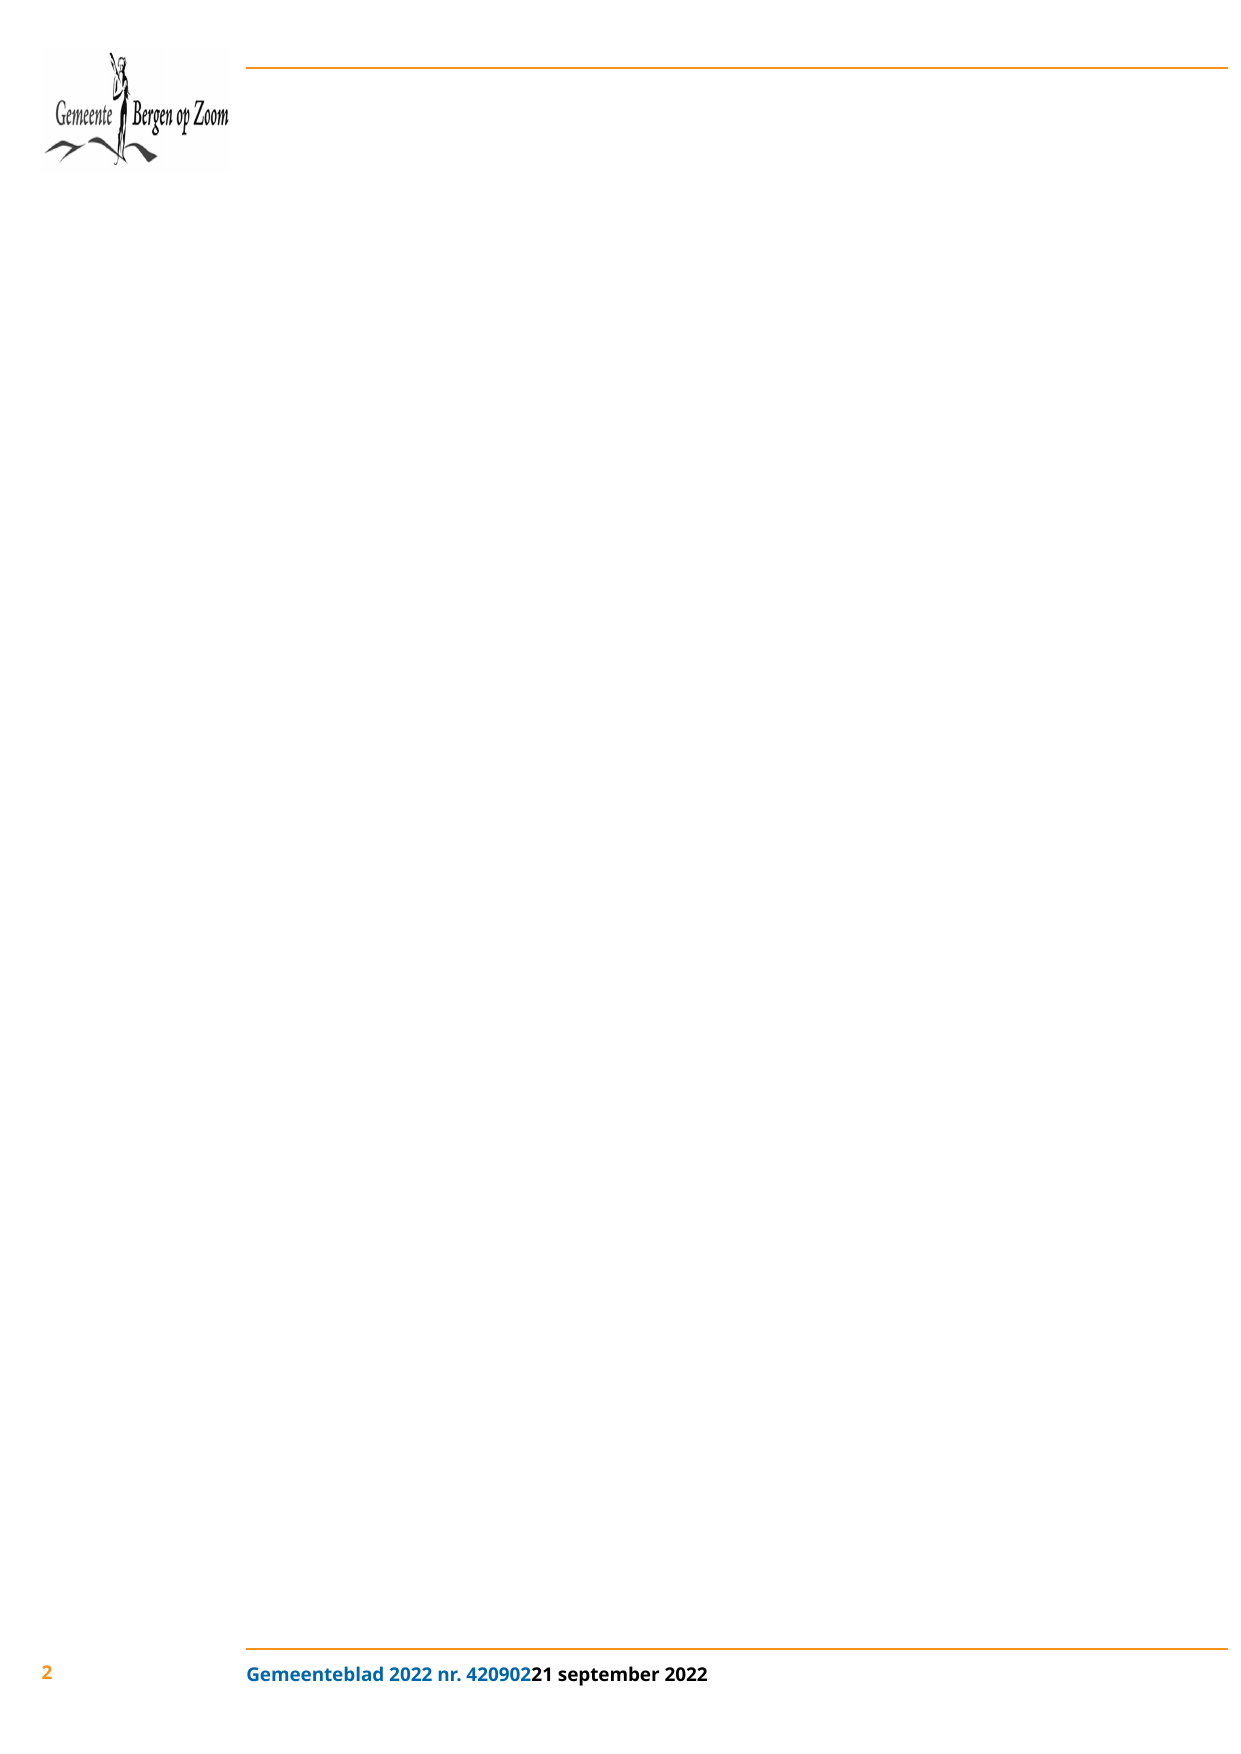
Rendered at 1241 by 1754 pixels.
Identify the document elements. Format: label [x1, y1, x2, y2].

picture [41, 47, 231, 172]
